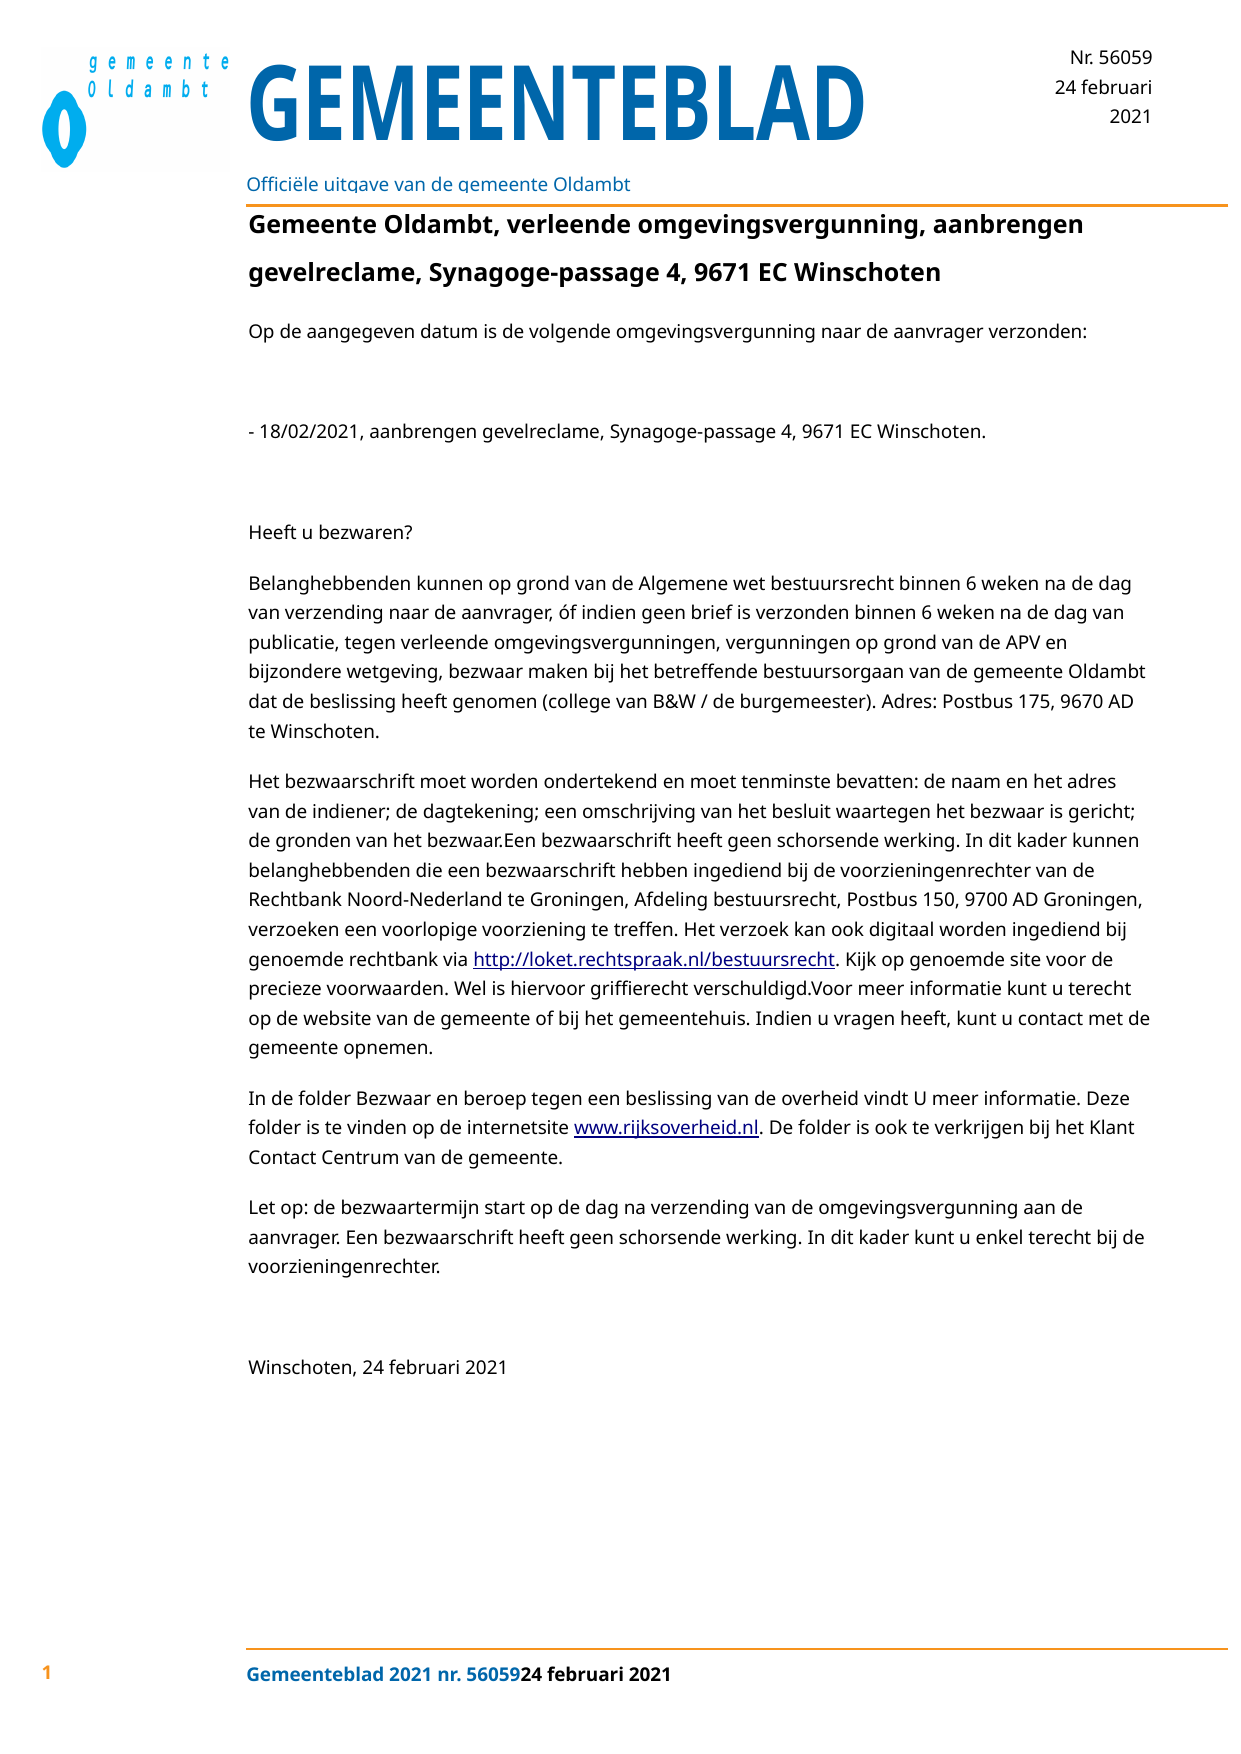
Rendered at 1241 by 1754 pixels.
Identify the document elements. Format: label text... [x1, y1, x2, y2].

text Het bezwaarschrift moet worden ondertekend en moet tenminste bevatten: de naam en het adres van de indiener; de dagtekening; een omschrijving van het besluit waartegen het bezwaar is gericht; de gronden van het bezwaar.Een bezwaarschrift heeft geen schorsende werking. In dit kader kunnen belanghebbenden die een bezwaarschrift hebben ingediend bij de voorzieningenrechter van de Rechtbank Noord-Nederland te Groningen, Afdeling bestuursrecht, Postbus 150, 9700 AD Groningen, verzoeken een voorlopige voorziening te treffen. Het verzoek kan ook digitaal worden ingediend bij genoemde rechtbank via http://loket.rechtspraak.nl/bestuursrecht. Kijk op genoemde site voor de precieze voorwaarden. Wel is hiervoor griffierecht verschuldigd.Voor meer informatie kunt u terecht op de website van de gemeente of bij het gemeentehuis. Indien u vragen heeft, kunt u contact met de gemeente opnemen. [248, 768, 1152, 1060]
text - 18/02/2021, aanbrengen gevelreclame, Synagoge-passage 4, 9671 EC Winschoten. [248, 419, 1152, 444]
text In de folder Bezwaar en beroep tegen een beslissing van de overheid vindt U meer informatie. Deze folder is te vinden op de internetsite www.rijksoverheid.nl. De folder is ook te verkrijgen bij het Klant Contact Centrum van de gemeente. [248, 1085, 1152, 1170]
text Winschoten, 24 februari 2021 [248, 1354, 1152, 1380]
picture [41, 47, 231, 172]
text Let op: de bezwaartermijn start op de dag na verzending van de omgevingsvergunning aan de aanvrager. Een bezwaarschrift heeft geen schorsende werking. In dit kader kunt u enkel terecht bij de voorzieningenrechter. [248, 1194, 1152, 1279]
text Heeft u bezwaren? [248, 519, 1152, 545]
text Gemeente Oldambt, verleende omgevingsvergunning, aanbrengen gevelreclame, Synagoge-passage 4, 9671 EC Winschoten [248, 207, 1152, 288]
text Op de aangegeven datum is de volgende omgevingsvergunning naar de aanvrager verzonden: [248, 318, 1152, 344]
text Belanghebbenden kunnen op grond van de Algemene wet bestuursrecht binnen 6 weken na de dag van verzending naar de aanvrager, óf indien geen brief is verzonden binnen 6 weken na de dag van publicatie, tegen verleende omgevingsvergunningen, vergunningen op grond van de APV en bijzondere wetgeving, bezwaar maken bij het betreffende bestuursorgaan van de gemeente Oldambt dat de beslissing heeft genomen (college van B&W / de burgemeester). Adres: Postbus 175, 9670 AD te Winschoten. [248, 570, 1152, 744]
